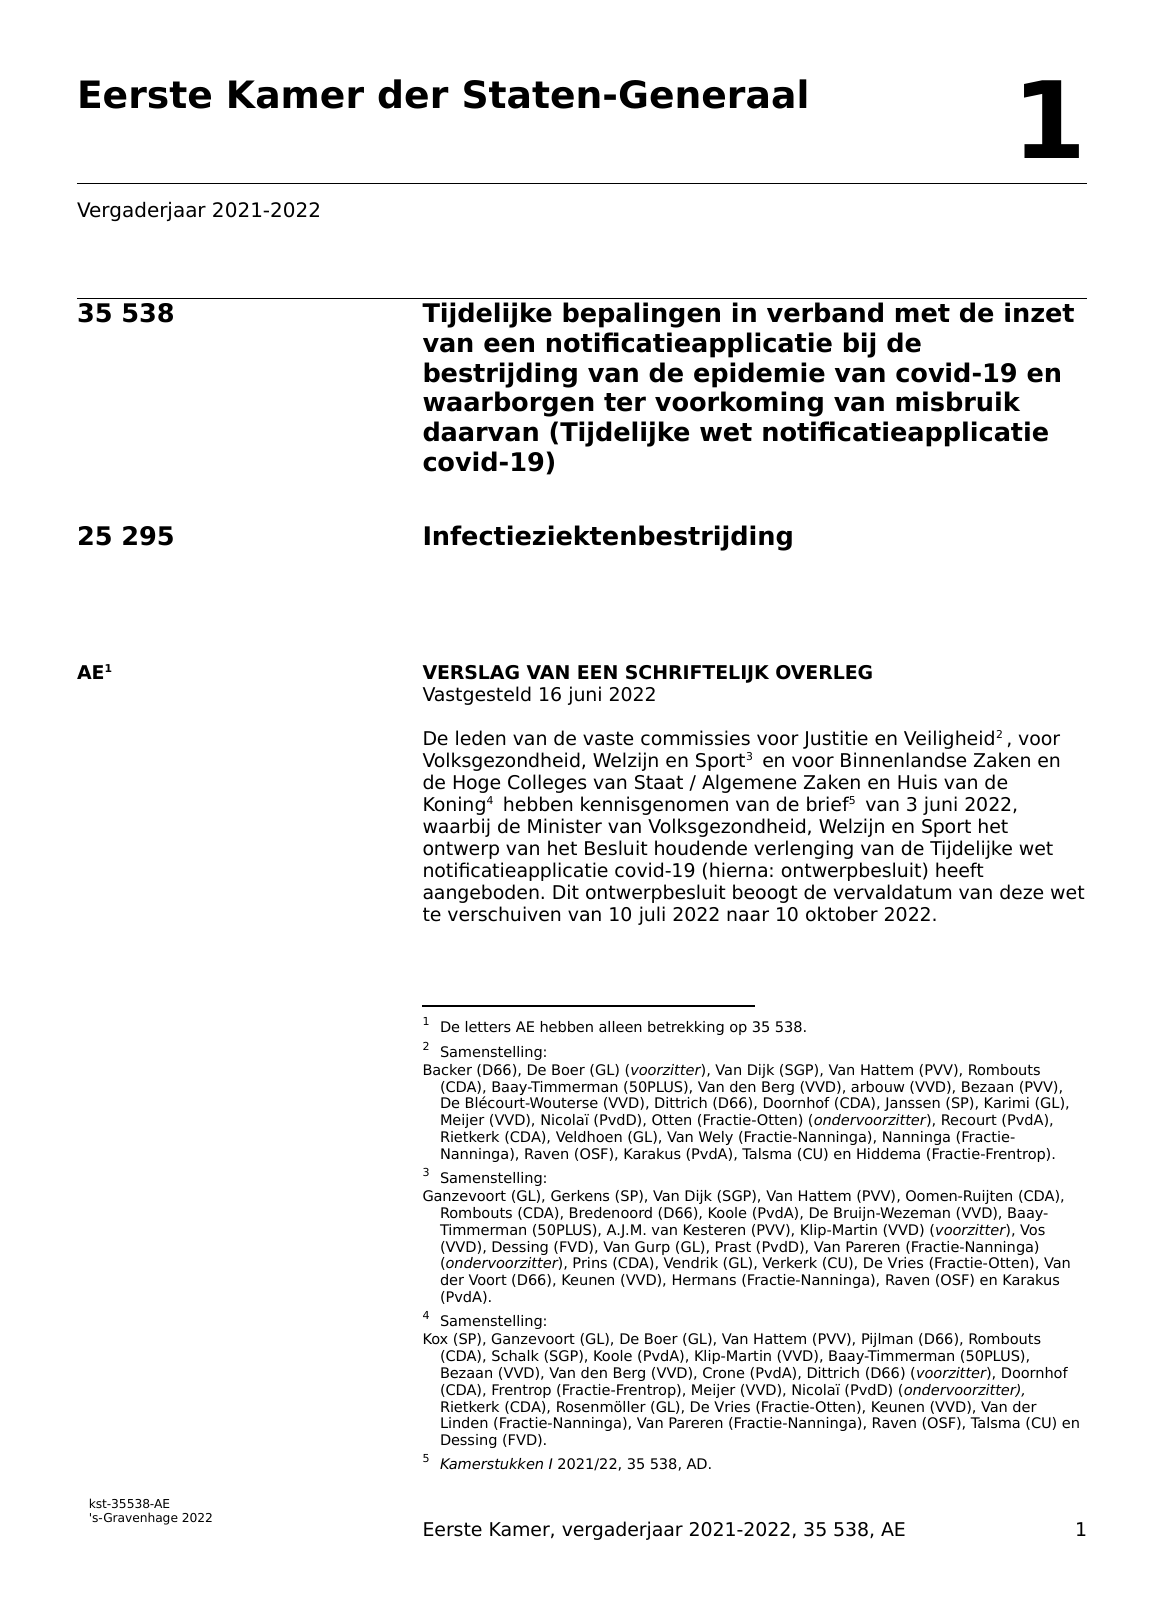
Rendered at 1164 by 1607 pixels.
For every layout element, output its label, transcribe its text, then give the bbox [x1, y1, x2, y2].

subtitle 35 538 Tijdelijke bepalingen in verband met de inzet van een notificatieapplicatie bij de bestrijding van de epidemie van covid-19 en waarborgen ter voorkoming van misbruik daarvan (Tijdelijke wet notificatieapplicatie covid-19) [77, 299, 1087, 477]
subtitle AE VERSLAG VAN EEN SCHRIFTELIJK OVERLEG [77, 662, 1087, 684]
text Ganzevoort (GL), Gerkens (SP), Van Dijk (SGP), Van Hattem (PVV), Oomen-Ruijten (CDA), Rombouts (CDA), Bredenoord (D66), Koole (PvdA), De Bruijn-Wezeman (VVD), Baay-Timmerman (50PLUS), A.J.M. van Kesteren (PVV), Klip-Martin (VVD) (voorzitter), Vos (VVD), Dessing (FVD), Van Gurp (GL), Prast (PvdD), Van Pareren (Fractie-Nanninga) (ondervoorzitter), Prins (CDA), Vendrik (GL), Verkerk (CU), De Vries (Fractie-Otten), Van der Voort (D66), Keunen (VVD), Hermans (Fractie-Nanninga), Raven (OSF) en Karakus (PvdA). [422, 1188, 1087, 1306]
text Samenstelling: [422, 1309, 1087, 1331]
table_header 1 [886, 59, 1087, 183]
text Kox (SP), Ganzevoort (GL), De Boer (GL), Van Hattem (PVV), Pijlman (D66), Rombouts (CDA), Schalk (SGP), Koole (PvdA), Klip-Martin (VVD), Baay-Timmerman (50PLUS), Bezaan (VVD), Van den Berg (VVD), Crone (PvdA), Dittrich (D66) (voorzitter), Doornhof (CDA), Frentrop (Fractie-Frentrop), Meijer (VVD), Nicolaï (PvdD) (ondervoorzitter), Rietkerk (CDA), Rosenmöller (GL), De Vries (Fractie-Otten), Keunen (VVD), Van der Linden (Fractie-Nanninga), Van Pareren (Fractie-Nanninga), Raven (OSF), Talsma (CU) en Dessing (FVD). [422, 1331, 1087, 1449]
table_header Eerste Kamer der Staten-Generaal [77, 59, 886, 183]
text Vastgesteld 16 juni 2022 [422, 684, 1087, 706]
text kst-35538-AE [88, 1497, 323, 1511]
text 's-Gravenhage 2022 [88, 1511, 323, 1525]
text De letters AE hebben alleen betrekking op 35 538. [422, 1015, 1087, 1037]
subtitle 25 295 Infectieziektenbestrijding [77, 521, 1087, 551]
table_cell Vergaderjaar 2021-2022 [77, 184, 1087, 298]
text Kamerstukken I 2021/22, 35 538, AD. [422, 1452, 1087, 1474]
text Backer (D66), De Boer (GL) (voorzitter), Van Dijk (SGP), Van Hattem (PVV), Rombouts (CDA), Baay-Timmerman (50PLUS), Van den Berg (VVD), arbouw (VVD), Bezaan (PVV), De Blécourt-Wouterse (VVD), Dittrich (D66), Doornhof (CDA), Janssen (SP), Karimi (GL), Meijer (VVD), Nicolaï (PvdD), Otten (Fractie-Otten) (ondervoorzitter), Recourt (PvdA), Rietkerk (CDA), Veldhoen (GL), Van Wely (Fractie-Nanninga), Nanninga (Fractie-Nanninga), Raven (OSF), Karakus (PvdA), Talsma (CU) en Hiddema (Fractie-Frentrop). [422, 1062, 1087, 1163]
text De leden van de vaste commissies voor Justitie en Veiligheid, voor Volksgezondheid, Welzijn en Sport en voor Binnenlandse Zaken en de Hoge Colleges van Staat / Algemene Zaken en Huis van de Koning hebben kennisgenomen van de brief van 3 juni 2022, waarbij de Minister van Volksgezondheid, Welzijn en Sport het ontwerp van het Besluit houdende verlenging van de Tijdelijke wet notificatieapplicatie covid-19 (hierna: ontwerpbesluit) heeft aangeboden. Dit ontwerpbesluit beoogt de vervaldatum van deze wet te verschuiven van 10 juli 2022 naar 10 oktober 2022. [422, 728, 1087, 926]
text Samenstelling: [422, 1166, 1087, 1188]
text Samenstelling: [422, 1040, 1087, 1062]
